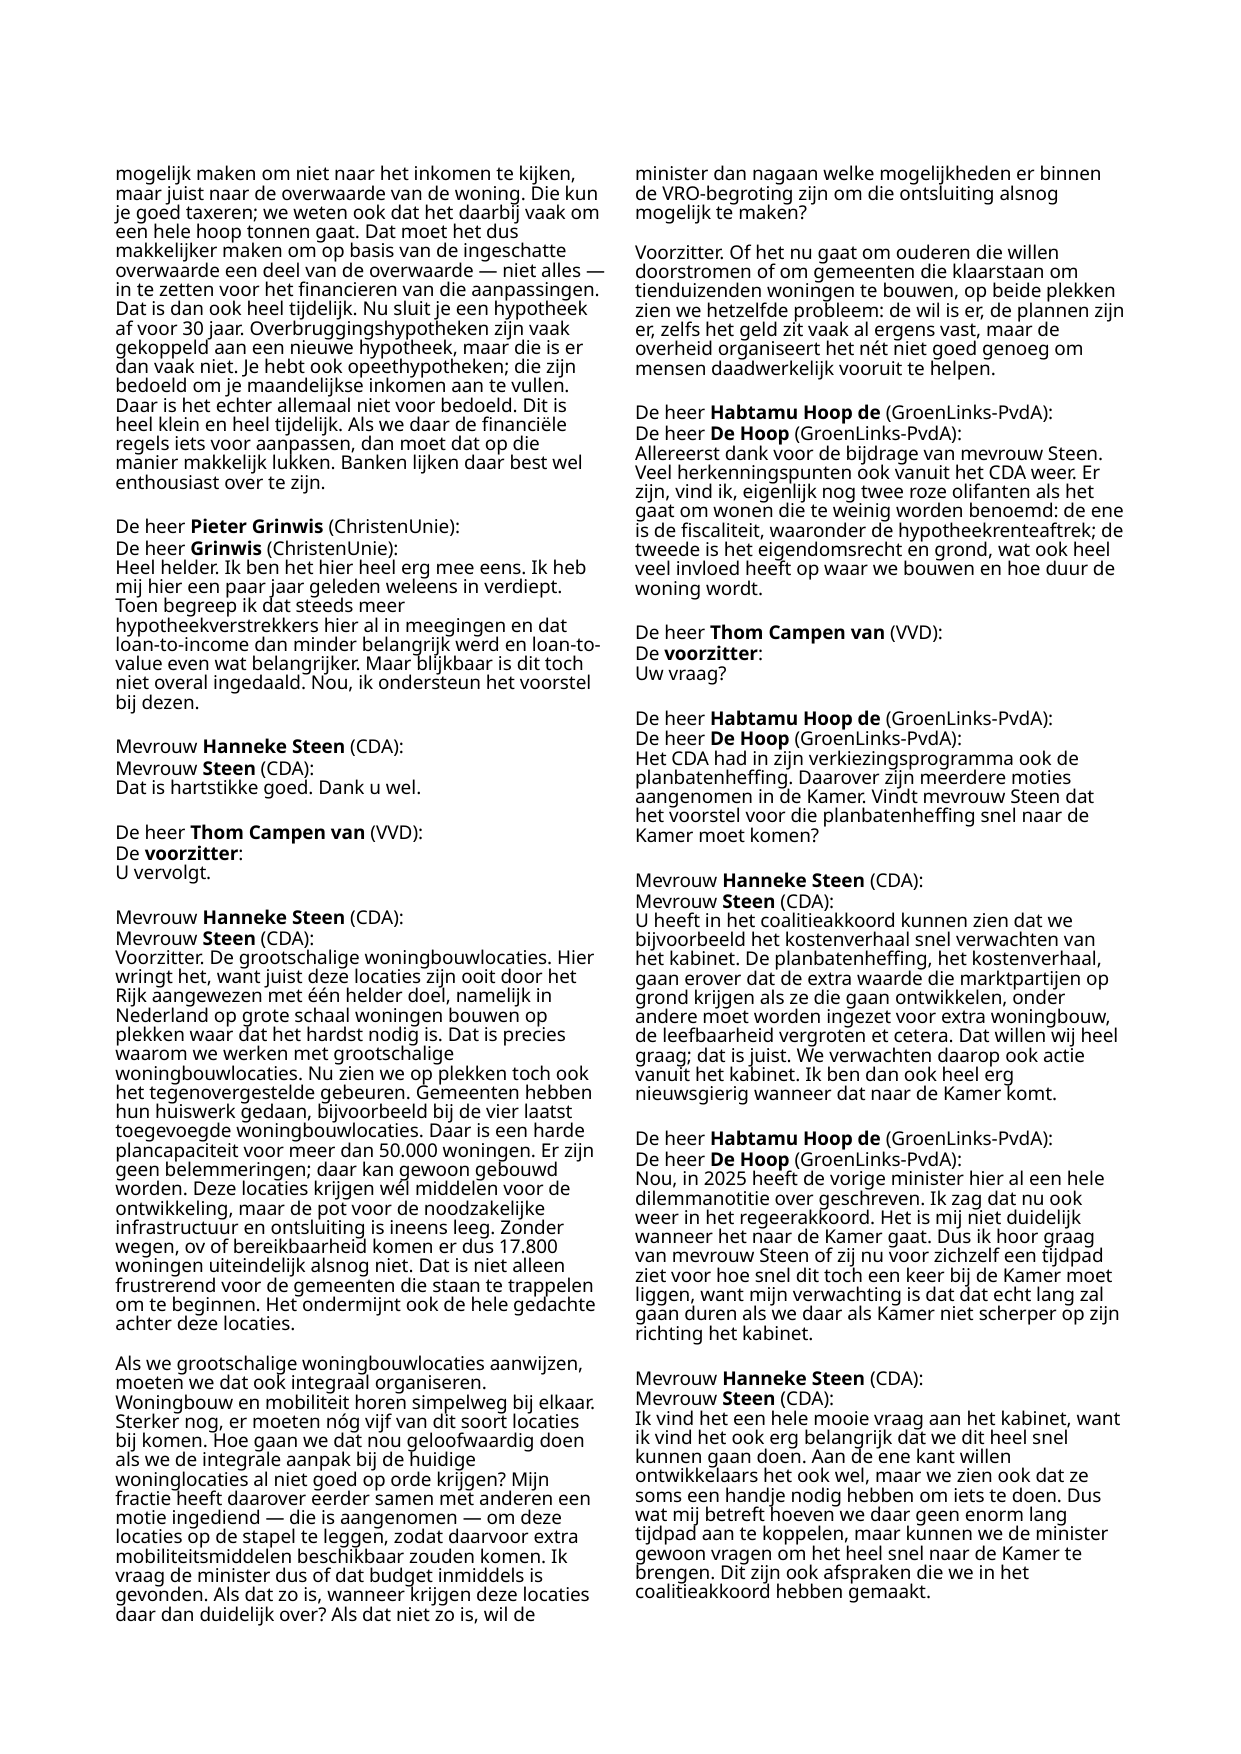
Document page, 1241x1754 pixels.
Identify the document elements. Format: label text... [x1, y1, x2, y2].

text De voorzitter: [115, 844, 605, 864]
text Uw vraag? [635, 664, 1125, 684]
text Mevrouw Hanneke Steen (CDA): [635, 867, 1125, 893]
text Voorzitter. De grootschalige woningbouwlocaties. Hier wringt het, want juist deze locaties zijn ooit door het Rijk aangewezen met één helder doel, namelijk in Nederland op grote schaal woningen bouwen op plekken waar dat het hardst nodig is. Dat is precies waarom we werken met grootschalige woningbouwlocaties. Nu zien we op plekken toch ook het tegenovergestelde gebeuren. Gemeenten hebben hun huiswerk gedaan, bijvoorbeeld bij de vier laatst toegevoegde woningbouwlocaties. Daar is een harde plancapaciteit voor meer dan 50.000 woningen. Er zijn geen belemmeringen; daar kan gewoon gebouwd worden. Deze locaties krijgen wél middelen voor de ontwikkeling, maar de pot voor de noodzakelijke infrastructuur en ontsluiting is ineens leeg. Zonder wegen, ov of bereikbaarheid komen er dus 17.800 woningen uiteindelijk alsnog niet. Dat is niet alleen frustrerend voor de gemeenten die staan te trappelen om te beginnen. Het ondermijnt ook de hele gedachte achter deze locaties. [115, 949, 605, 1334]
text Allereerst dank voor de bijdrage van mevrouw Steen. Veel herkenningspunten ook vanuit het CDA weer. Er zijn, vind ik, eigenlijk nog twee roze olifanten als het gaat om wonen die te weinig worden benoemd: de ene is de fiscaliteit, waaronder de hypotheekrenteaftrek; de tweede is het eigendomsrecht en grond, wat ook heel veel invloed heeft op waar we bouwen en hoe duur de woning wordt. [635, 444, 1125, 599]
text Heel helder. Ik ben het hier heel erg mee eens. Ik heb mij hier een paar jaar geleden weleens in verdiept. Toen begreep ik dat steeds meer hypotheekverstrekkers hier al in meegingen en dat loan-to-income dan minder belangrijk werd en loan-to-value even wat belangrijker. Maar blijkbaar is dit toch niet overal ingedaald. Nou, ik ondersteun het voorstel bij dezen. [115, 559, 605, 713]
text minister dan nagaan welke mogelijkheden er binnen de VRO-begroting zijn om die ontsluiting alsnog mogelijk te maken? [635, 165, 1125, 223]
text U vervolgt. [115, 864, 605, 883]
text Mevrouw Steen (CDA): [115, 759, 605, 779]
text Voorzitter. Of het nu gaat om ouderen die willen doorstromen of om gemeenten die klaarstaan om tienduizenden woningen te bouwen, op beide plekken zien we hetzelfde probleem: de wil is er, de plannen zijn er, zelfs het geld zit vaak al ergens vast, maar de overheid organiseert het nét niet goed genoeg om mensen daadwerkelijk vooruit te helpen. [635, 244, 1125, 379]
text Dat is hartstikke goed. Dank u wel. [115, 779, 605, 798]
text De heer Habtamu Hoop de (GroenLinks-PvdA): [635, 399, 1125, 425]
text Nou, in 2025 heeft de vorige minister hier al een hele dilemmanotitie over geschreven. Ik zag dat nu ook weer in het regeerakkoord. Het is mij niet duidelijk wanneer het naar de Kamer gaat. Dus ik hoor graag van mevrouw Steen of zij nu voor zichzelf een tijdpad ziet voor hoe snel dit toch een keer bij de Kamer moet liggen, want mijn verwachting is dat dat echt lang zal gaan duren als we daar als Kamer niet scherper op zijn richting het kabinet. [635, 1170, 1125, 1344]
text De heer Pieter Grinwis (ChristenUnie): [115, 514, 605, 539]
text Als we grootschalige woningbouwlocaties aanwijzen, moeten we dat ook integraal organiseren. Woningbouw en mobiliteit horen simpelweg bij elkaar. Sterker nog, er moeten nóg vijf van dit soort locaties bij komen. Hoe gaan we dat nou geloofwaardig doen als we de integrale aanpak bij de huidige woninglocaties al niet goed op orde krijgen? Mijn fractie heeft daarover eerder samen met anderen een motie ingediend — die is aangenomen — om deze locaties op de stapel te leggen, zodat daarvoor extra mobiliteitsmiddelen beschikbaar zouden komen. Ik vraag de minister dus of dat budget inmiddels is gevonden. Als dat zo is, wanneer krijgen deze locaties daar dan duidelijk over? Als dat niet zo is, wil de [115, 1355, 605, 1625]
text De voorzitter: [635, 645, 1125, 664]
text U heeft in het coalitieakkoord kunnen zien dat we bijvoorbeeld het kostenverhaal snel verwachten van het kabinet. De planbatenheffing, het kostenverhaal, gaan erover dat de extra waarde die marktpartijen op grond krijgen als ze die gaan ontwikkelen, onder andere moet worden ingezet voor extra woningbouw, de leefbaarheid vergroten et cetera. Dat willen wij heel graag; dat is juist. We verwachten daarop ook actie vanuit het kabinet. Ik ben dan ook heel erg nieuwsgierig wanneer dat naar de Kamer komt. [635, 912, 1125, 1104]
text Het CDA had in zijn verkiezingsprogramma ook de planbatenheffing. Daarover zijn meerdere moties aangenomen in de Kamer. Vindt mevrouw Steen dat het voorstel voor die planbatenheffing snel naar de Kamer moet komen? [635, 750, 1125, 846]
text De heer Thom Campen van (VVD): [115, 819, 605, 844]
text Mevrouw Hanneke Steen (CDA): [115, 904, 605, 930]
text Mevrouw Hanneke Steen (CDA): [635, 1365, 1125, 1390]
text Mevrouw Steen (CDA): [635, 893, 1125, 912]
text Mevrouw Hanneke Steen (CDA): [115, 734, 605, 759]
text De heer De Hoop (GroenLinks-PvdA): [635, 1151, 1125, 1170]
text De heer De Hoop (GroenLinks-PvdA): [635, 425, 1125, 444]
text De heer Habtamu Hoop de (GroenLinks-PvdA): [635, 705, 1125, 730]
text De heer Thom Campen van (VVD): [635, 619, 1125, 645]
text Mevrouw Steen (CDA): [635, 1390, 1125, 1410]
text De heer Habtamu Hoop de (GroenLinks-PvdA): [635, 1125, 1125, 1151]
text mogelijk maken om niet naar het inkomen te kijken, maar juist naar de overwaarde van de woning. Die kun je goed taxeren; we weten ook dat het daarbij vaak om een hele hoop tonnen gaat. Dat moet het dus makkelijker maken om op basis van de ingeschatte overwaarde een deel van de overwaarde — niet alles — in te zetten voor het financieren van die aanpassingen. Dat is dan ook heel tijdelijk. Nu sluit je een hypotheek af voor 30 jaar. Overbruggingshypotheken zijn vaak gekoppeld aan een nieuwe hypotheek, maar die is er dan vaak niet. Je hebt ook opeethypotheken; die zijn bedoeld om je maandelijkse inkomen aan te vullen. Daar is het echter allemaal niet voor bedoeld. Dit is heel klein en heel tijdelijk. Als we daar de financiële regels iets voor aanpassen, dan moet dat op die manier makkelijk lukken. Banken lijken daar best wel enthousiast over te zijn. [115, 165, 605, 493]
text Ik vind het een hele mooie vraag aan het kabinet, want ik vind het ook erg belangrijk dat we dit heel snel kunnen gaan doen. Aan de ene kant willen ontwikkelaars het ook wel, maar we zien ook dat ze soms een handje nodig hebben om iets te doen. Dus wat mij betreft hoeven we daar geen enorm lang tijdpad aan te koppelen, maar kunnen we de minister gewoon vragen om het heel snel naar de Kamer te brengen. Dit zijn ook afspraken die we in het coalitieakkoord hebben gemaakt. [635, 1410, 1125, 1602]
text De heer Grinwis (ChristenUnie): [115, 539, 605, 559]
text Mevrouw Steen (CDA): [115, 930, 605, 949]
text De heer De Hoop (GroenLinks-PvdA): [635, 730, 1125, 750]
